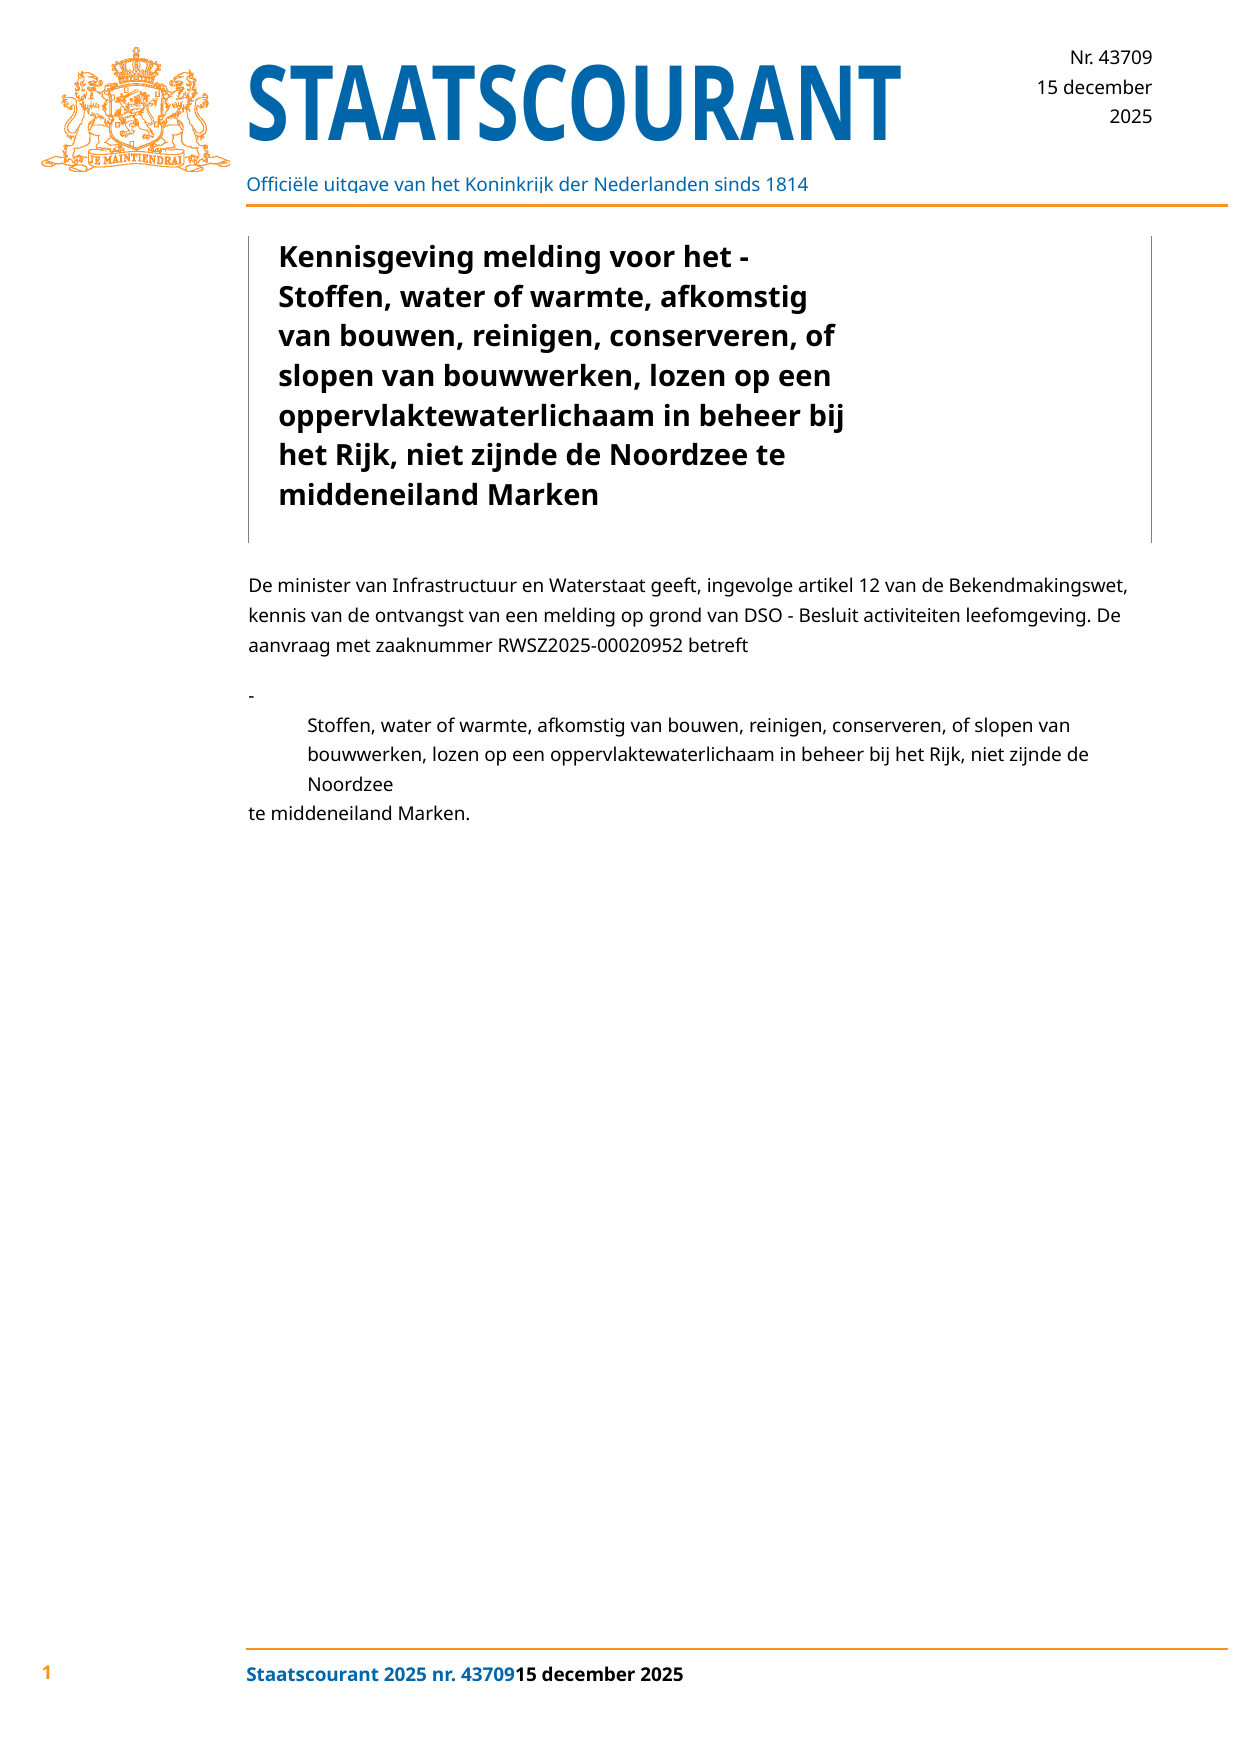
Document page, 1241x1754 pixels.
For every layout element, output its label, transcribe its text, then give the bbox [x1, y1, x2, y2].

picture [912, 236, 1090, 414]
picture [41, 47, 231, 172]
table_header [850, 236, 912, 413]
text De minister van Infrastructuur en Waterstaat geeft, ingevolge artikel 12 van de Bekendmakingswet, kennis van de ontvangst van een melding op grond van DSO - Besluit activiteiten leefomgeving. De aanvraag met zaaknummer RWSZ2025-00020952 betreft [248, 573, 1152, 658]
table_header [1090, 236, 1151, 413]
table_header [850, 414, 1151, 543]
table_header Kennisgeving melding voor het -Stoffen, water of warmte, afkomstig van bouwen, reinigen, conserveren, of slopen van bouwwerken, lozen op een oppervlaktewaterlichaam in beheer bij het Rijk, niet zijnde de Noordzee te middeneiland Marken [249, 236, 850, 543]
list Stoffen, water of warmte, afkomstig van bouwen, reinigen, conserveren, of slopen van bouwwerken, lozen op een oppervlaktewaterlichaam in beheer bij het Rijk, niet zijnde de Noordzee [248, 712, 1152, 797]
text te middeneiland Marken. [248, 801, 1152, 826]
